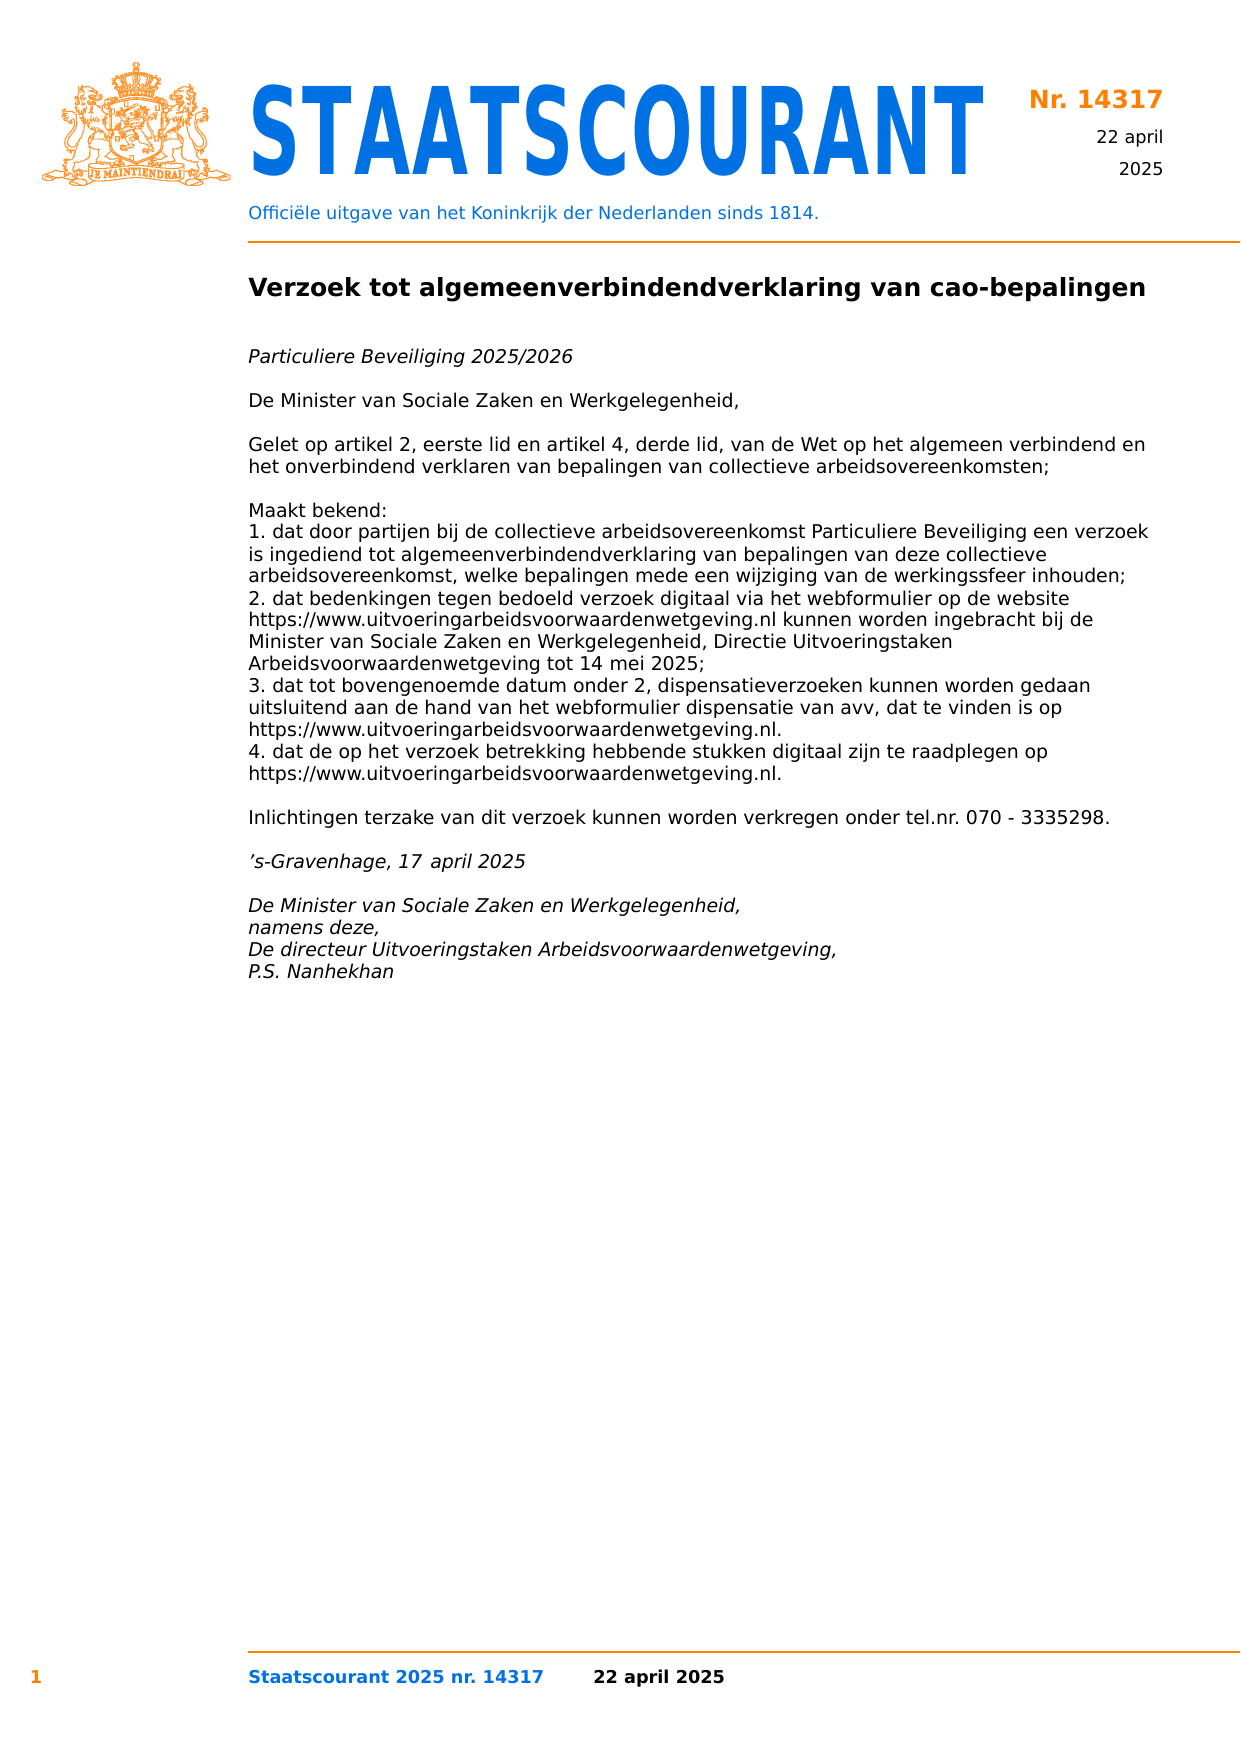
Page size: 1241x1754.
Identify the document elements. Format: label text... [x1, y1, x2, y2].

table_cell Officiële uitgave van het Koninkrijk der Nederlanden sinds 1814. [248, 203, 1240, 241]
text ’s-Gravenhage, 17 april 2025 [248, 851, 1163, 873]
text 3. dat tot bovengenoemde datum onder 2, dispensatieverzoeken kunnen worden gedaan uitsluitend aan de hand van het webformulier dispensatie van avv, dat te vinden is op https://www.uitvoeringarbeidsvoorwaardenwetgeving.nl. [248, 675, 1163, 741]
subtitle Verzoek tot algemeenverbindendverklaring van cao-bepalingen [248, 273, 1163, 302]
text 2. dat bedenkingen tegen bedoeld verzoek digitaal via het webformulier op de website https://www.uitvoeringarbeidsvoorwaardenwetgeving.nl kunnen worden ingebracht bij de Minister van Sociale Zaken en Werkgelegenheid, Directie Uitvoeringstaken Arbeidsvoorwaardenwetgeving tot 14 mei 2025; [248, 587, 1163, 675]
text Maakt bekend: [248, 499, 1163, 521]
table_header Nr. 14317 [998, 62, 1240, 121]
text De Minister van Sociale Zaken en Werkgelegenheid, namens deze, De directeur Uitvoeringstaken Arbeidsvoorwaardenwetgeving, P.S. Nanhekhan [248, 895, 1163, 983]
text 1. dat door partijen bij de collectieve arbeidsovereenkomst Particuliere Beveiliging een verzoek is ingediend tot algemeenverbindendverklaring van bepalingen van deze collectieve arbeidsovereenkomst, welke bepalingen mede een wijziging van de werkingssfeer inhouden; [248, 521, 1163, 587]
text 4. dat de op het verzoek betrekking hebbende stukken digitaal zijn te raadplegen op https://www.uitvoeringarbeidsvoorwaardenwetgeving.nl. [248, 741, 1163, 785]
text Gelet op artikel 2, eerste lid en artikel 4, derde lid, van de Wet op het algemeen verbindend en het onverbindend verklaren van bepalingen van collectieve arbeidsovereenkomsten; [248, 434, 1163, 478]
text Inlichtingen terzake van dit verzoek kunnen worden verkregen onder tel.nr. 070 - 3335298. [248, 807, 1163, 829]
table_header STAATSCOURANT [248, 62, 998, 203]
table_cell 2025 [998, 153, 1240, 203]
table_cell 22 april [998, 121, 1240, 153]
table_header [25, 62, 248, 241]
picture [41, 62, 231, 186]
text Particuliere Beveiliging 2025/2026 [248, 346, 1163, 368]
text De Minister van Sociale Zaken en Werkgelegenheid, [248, 390, 1163, 412]
